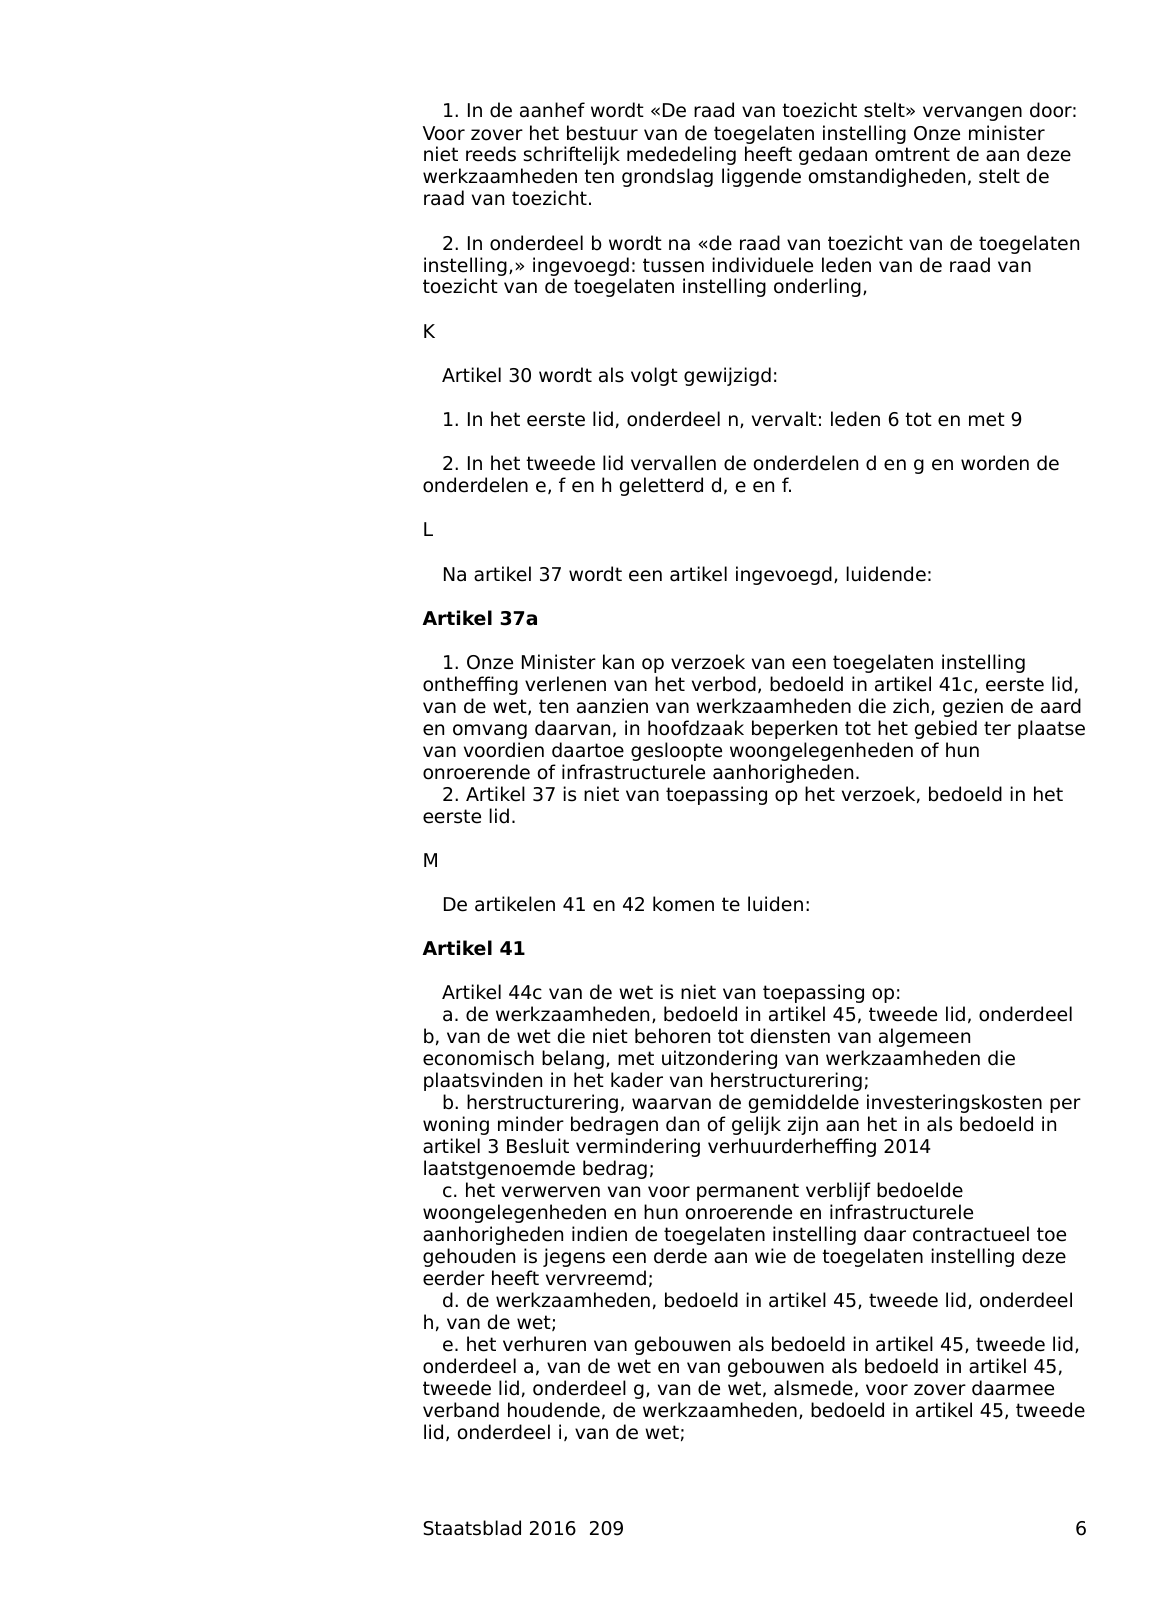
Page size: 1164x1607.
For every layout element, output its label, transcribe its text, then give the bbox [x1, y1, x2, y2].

text De artikelen 41 en 42 komen te luiden: [422, 894, 1087, 916]
text 2. In onderdeel b wordt na «de raad van toezicht van de toegelaten instelling,» ingevoegd: tussen individuele leden van de raad van toezicht van de toegelaten instelling onderling, [422, 232, 1087, 298]
subtitle Artikel 37a [422, 608, 1087, 629]
text 1. Onze Minister kan op verzoek van een toegelaten instelling ontheffing verlenen van het verbod, bedoeld in artikel 41c, eerste lid, van de wet, ten aanzien van werkzaamheden die zich, gezien de aard en omvang daarvan, in hoofdzaak beperken tot het gebied ter plaatse van voordien daartoe gesloopte woongelegenheden of hun onroerende of infrastructurele aanhorigheden. [422, 652, 1087, 784]
text 2. In het tweede lid vervallen de onderdelen d en g en worden de onderdelen e, f en h geletterd d, e en f. [422, 453, 1087, 497]
text Artikel 44c van de wet is niet van toepassing op: [422, 982, 1087, 1004]
text 1. In het eerste lid, onderdeel n, vervalt: leden 6 tot en met 9 [422, 409, 1087, 431]
text e. het verhuren van gebouwen als bedoeld in artikel 45, tweede lid, onderdeel a, van de wet en van gebouwen als bedoeld in artikel 45, tweede lid, onderdeel g, van de wet, alsmede, voor zover daarmee verband houdende, de werkzaamheden, bedoeld in artikel 45, tweede lid, onderdeel i, van de wet; [422, 1334, 1087, 1444]
text b. herstructurering, waarvan de gemiddelde investeringskosten per woning minder bedragen dan of gelijk zijn aan het in als bedoeld in artikel 3 Besluit vermindering verhuurderheffing 2014 laatstgenoemde bedrag; [422, 1092, 1087, 1180]
text K [422, 321, 1087, 343]
text c. het verwerven van voor permanent verblijf bedoelde woongelegenheden en hun onroerende en infrastructurele aanhorigheden indien de toegelaten instelling daar contractueel toe gehouden is jegens een derde aan wie de toegelaten instelling deze eerder heeft vervreemd; [422, 1180, 1087, 1290]
text L [422, 519, 1087, 541]
text a. de werkzaamheden, bedoeld in artikel 45, tweede lid, onderdeel b, van de wet die niet behoren tot diensten van algemeen economisch belang, met uitzondering van werkzaamheden die plaatsvinden in het kader van herstructurering; [422, 1004, 1087, 1092]
subtitle Artikel 41 [422, 938, 1087, 960]
text d. de werkzaamheden, bedoeld in artikel 45, tweede lid, onderdeel h, van de wet; [422, 1290, 1087, 1334]
text M [422, 850, 1087, 872]
text 2. Artikel 37 is niet van toepassing op het verzoek, bedoeld in het eerste lid. [422, 784, 1087, 828]
text 1. In de aanhef wordt «De raad van toezicht stelt» vervangen door: Voor zover het bestuur van de toegelaten instelling Onze minister niet reeds schriftelijk mededeling heeft gedaan omtrent de aan deze werkzaamheden ten grondslag liggende omstandigheden, stelt de raad van toezicht. [422, 100, 1087, 210]
text Na artikel 37 wordt een artikel ingevoegd, luidende: [422, 563, 1087, 585]
text Artikel 30 wordt als volgt gewijzigd: [422, 365, 1087, 387]
